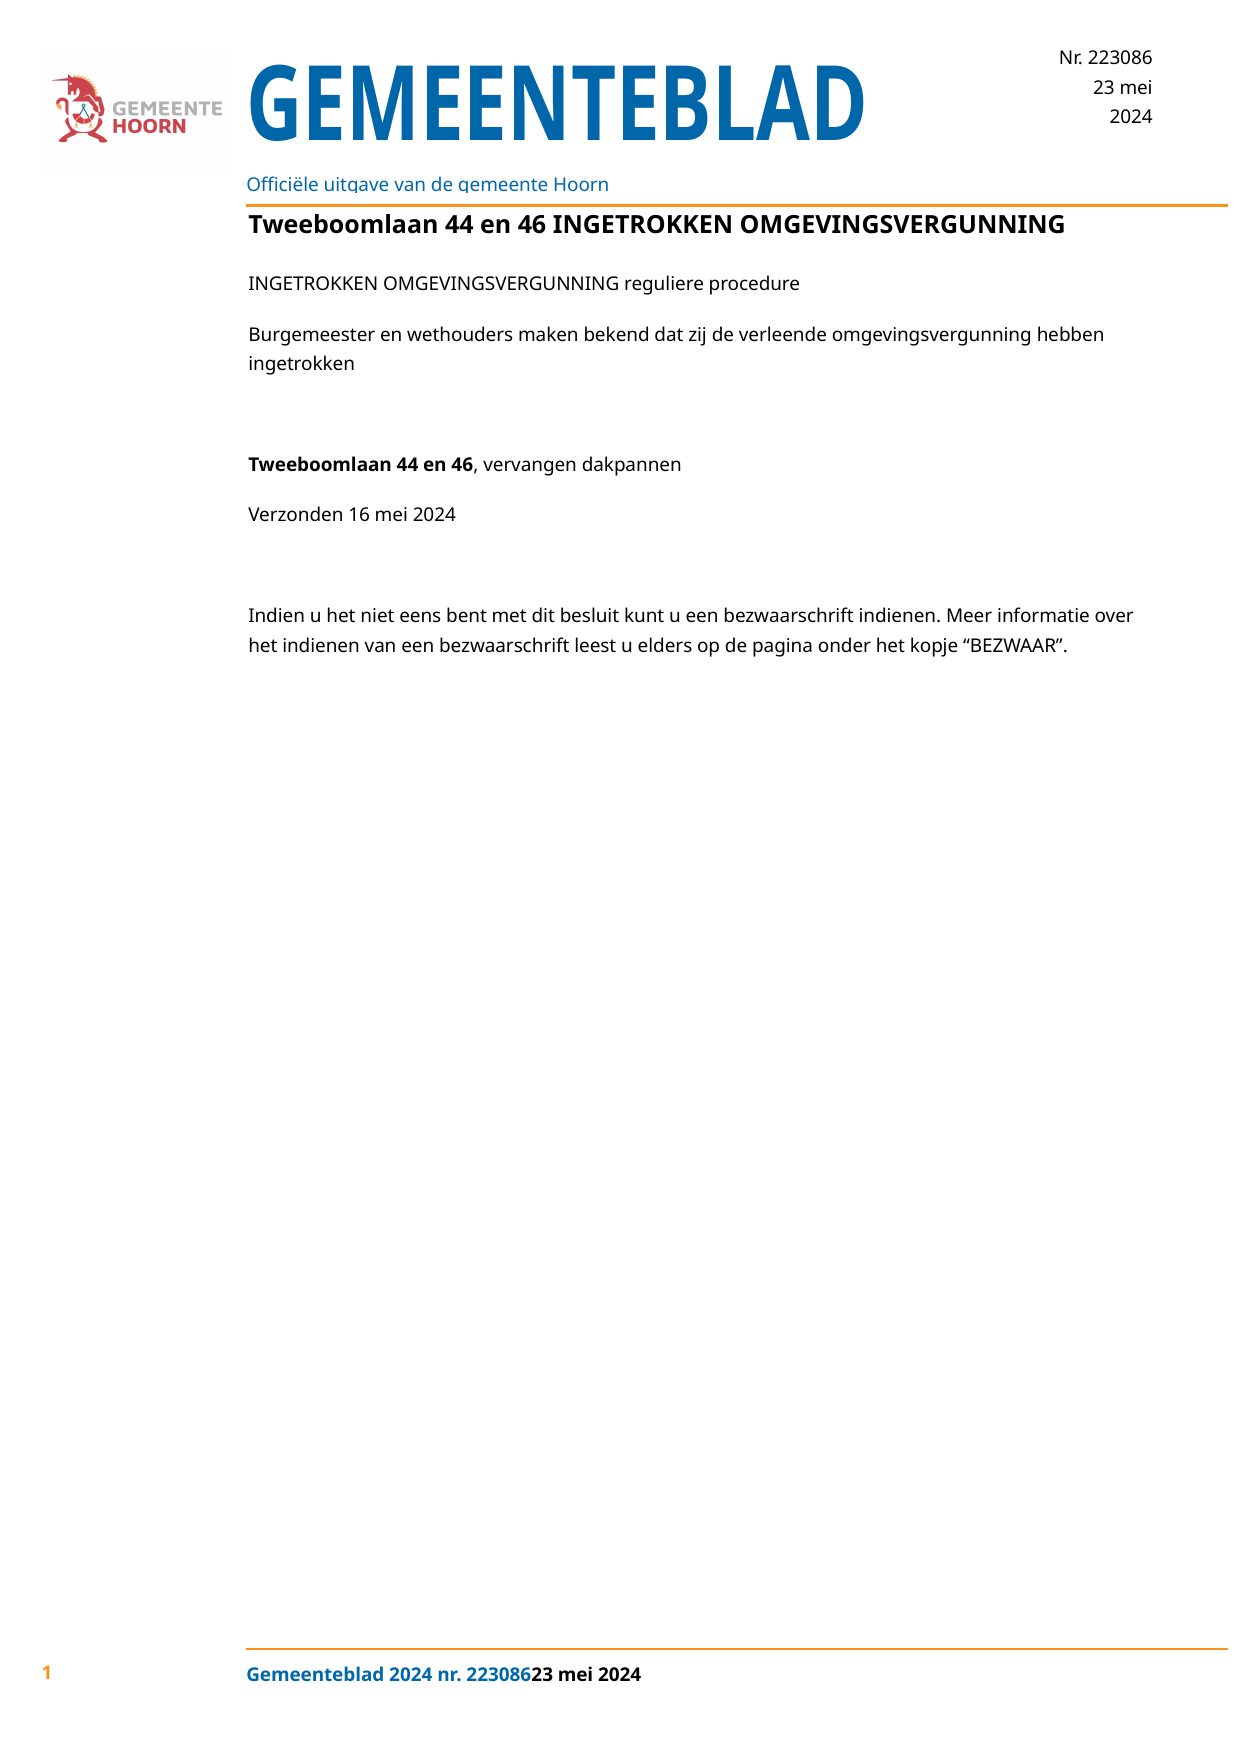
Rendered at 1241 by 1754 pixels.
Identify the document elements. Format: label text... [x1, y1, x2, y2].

text Tweeboomlaan 44 en 46, vervangen dakpannen [248, 451, 1152, 477]
text Verzonden 16 mei 2024 [248, 502, 1152, 527]
text INGETROKKEN OMGEVINGSVERGUNNING reguliere procedure [248, 270, 1152, 296]
text Burgemeester en wethouders maken bekend dat zij de verleende omgevingsvergunning hebben ingetrokken [248, 321, 1152, 376]
text Indien u het niet eens bent met dit besluit kunt u een bezwaarschrift indienen. Meer informatie over het indienen van een bezwaarschrift leest u elders op de pagina onder het kopje “BEZWAAR”. [248, 602, 1152, 658]
text Tweeboomlaan 44 en 46 INGETROKKEN OMGEVINGSVERGUNNING [248, 207, 1152, 241]
picture [41, 47, 231, 172]
